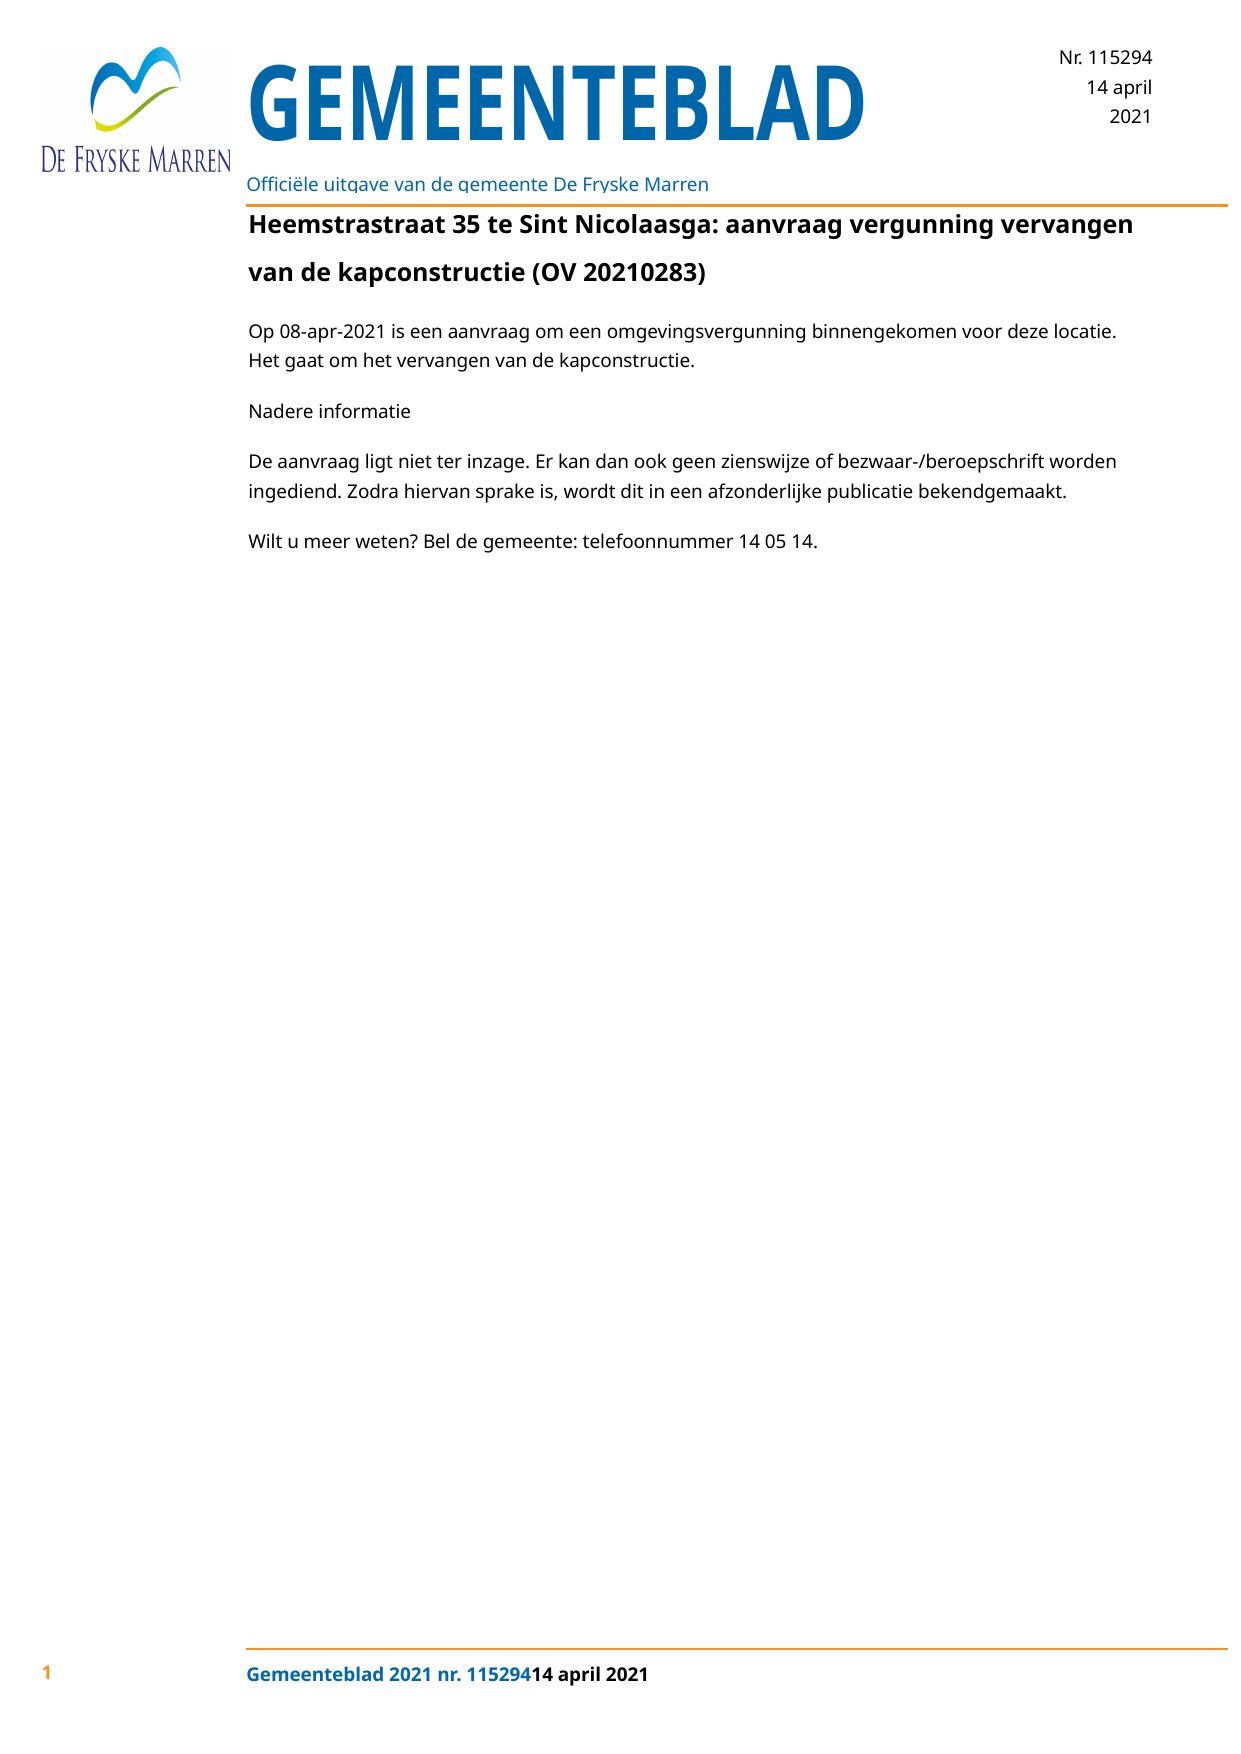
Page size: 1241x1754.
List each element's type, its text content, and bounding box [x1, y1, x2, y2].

text Heemstrastraat 35 te Sint Nicolaasga: aanvraag vergunning vervangen van de kapconstructie (OV 20210283) [248, 207, 1152, 288]
text Wilt u meer weten? Bel de gemeente: telefoonnummer 14 05 14. [248, 528, 1152, 554]
text Op 08-apr-2021 is een aanvraag om een omgevingsvergunning binnengekomen voor deze locatie. Het gaat om het vervangen van de kapconstructie. [248, 318, 1152, 373]
text Nadere informatie [248, 398, 1152, 424]
picture [41, 47, 231, 172]
text De aanvraag ligt niet ter inzage. Er kan dan ook geen zienswijze of bezwaar-/beroepschrift worden ingediend. Zodra hiervan sprake is, wordt dit in een afzonderlijke publicatie bekendgemaakt. [248, 448, 1152, 504]
